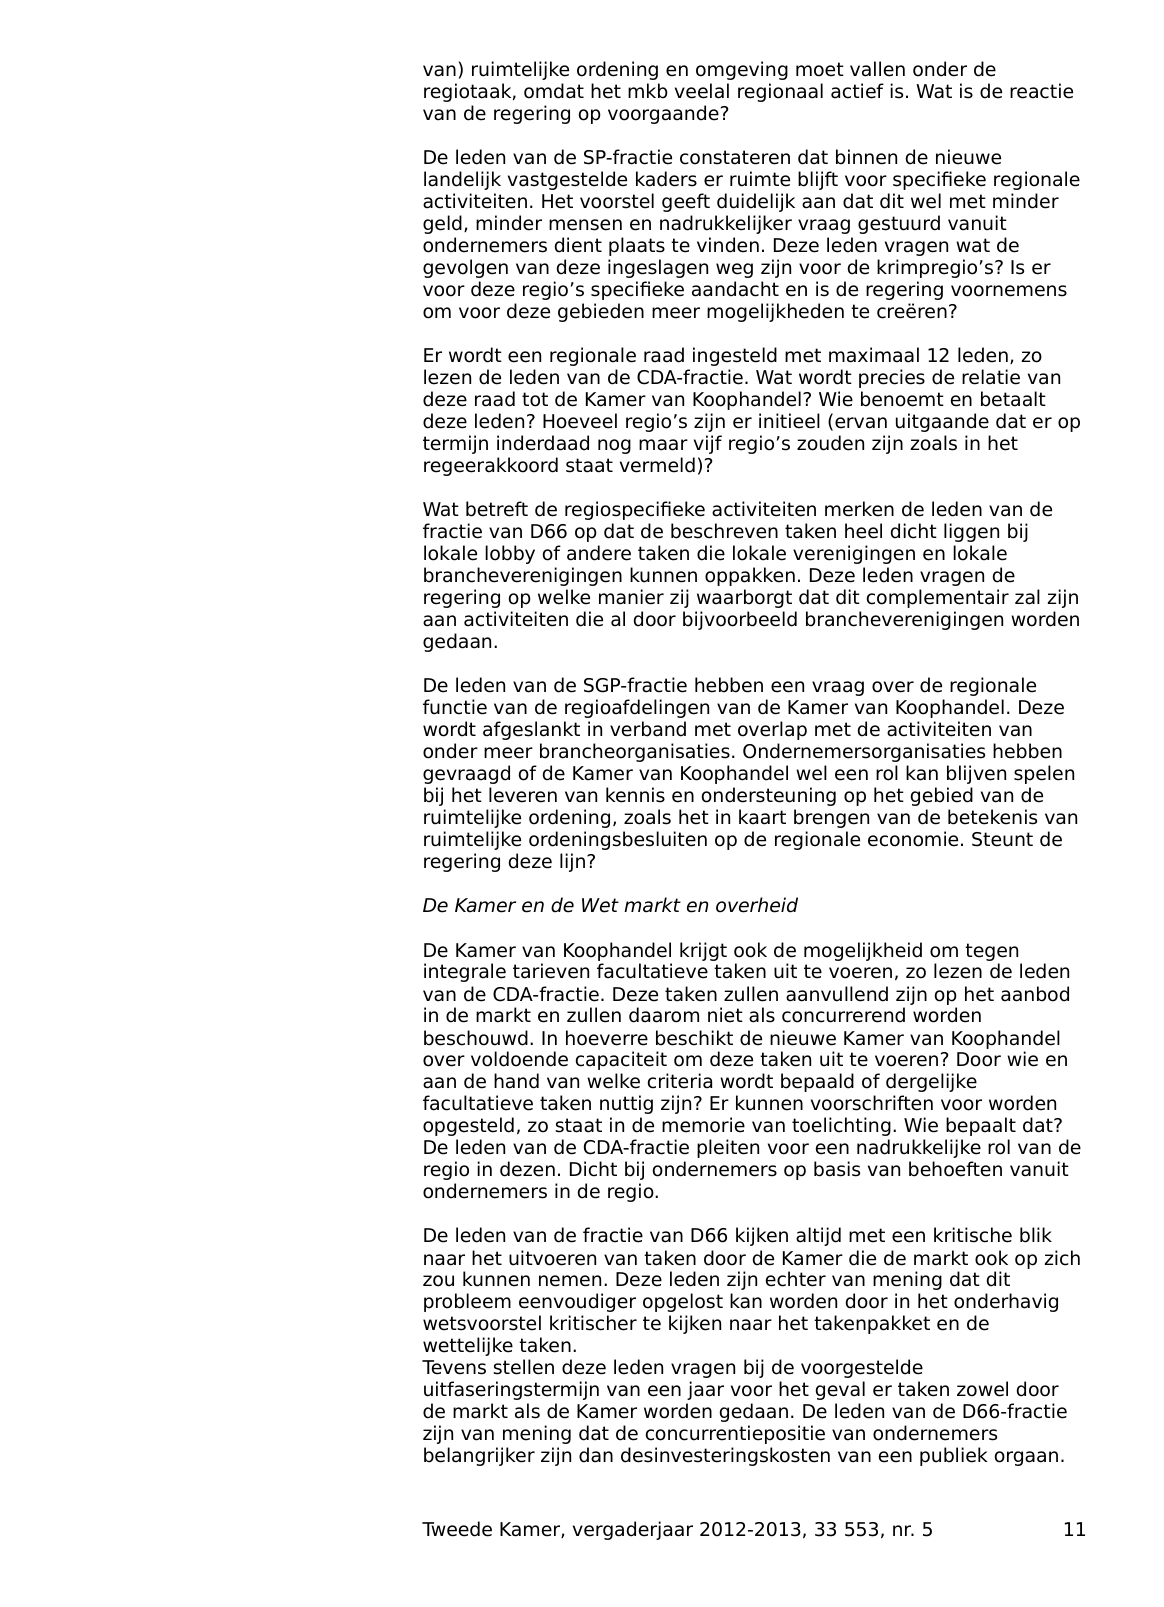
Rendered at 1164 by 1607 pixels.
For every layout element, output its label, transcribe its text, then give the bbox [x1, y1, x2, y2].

text Er wordt een regionale raad ingesteld met maximaal 12 leden, zo lezen de leden van de CDA-fractie. Wat wordt precies de relatie van deze raad tot de Kamer van Koophandel? Wie benoemt en betaalt deze leden? Hoeveel regio’s zijn er initieel (ervan uitgaande dat er op termijn inderdaad nog maar vijf regio’s zouden zijn zoals in het regeerakkoord staat vermeld)? [422, 345, 1087, 477]
text De leden van de SGP-fractie hebben een vraag over de regionale functie van de regioafdelingen van de Kamer van Koophandel. Deze wordt afgeslankt in verband met overlap met de activiteiten van onder meer brancheorganisaties. Ondernemersorganisaties hebben gevraagd of de Kamer van Koophandel wel een rol kan blijven spelen bij het leveren van kennis en ondersteuning op het gebied van de ruimtelijke ordening, zoals het in kaart brengen van de betekenis van ruimtelijke ordeningsbesluiten op de regionale economie. Steunt de regering deze lijn? [422, 675, 1087, 873]
text van) ruimtelijke ordening en omgeving moet vallen onder de regiotaak, omdat het mkb veelal regionaal actief is. Wat is de reactie van de regering op voorgaande? [422, 59, 1087, 125]
text De leden van de fractie van D66 kijken altijd met een kritische blik naar het uitvoeren van taken door de Kamer die de markt ook op zich zou kunnen nemen. Deze leden zijn echter van mening dat dit probleem eenvoudiger opgelost kan worden door in het onderhavig wetsvoorstel kritischer te kijken naar het takenpakket en de wettelijke taken. [422, 1225, 1087, 1357]
text Tevens stellen deze leden vragen bij de voorgestelde uitfaseringstermijn van een jaar voor het geval er taken zowel door de markt als de Kamer worden gedaan. De leden van de D66-fractie zijn van mening dat de concurrentiepositie van ondernemers belangrijker zijn dan desinvesteringskosten van een publiek orgaan. [422, 1357, 1087, 1467]
text De leden van de SP-fractie constateren dat binnen de nieuwe landelijk vastgestelde kaders er ruimte blijft voor specifieke regionale activiteiten. Het voorstel geeft duidelijk aan dat dit wel met minder geld, minder mensen en nadrukkelijker vraag gestuurd vanuit ondernemers dient plaats te vinden. Deze leden vragen wat de gevolgen van deze ingeslagen weg zijn voor de krimpregio’s? Is er voor deze regio’s specifieke aandacht en is de regering voornemens om voor deze gebieden meer mogelijkheden te creëren? [422, 147, 1087, 323]
text De Kamer van Koophandel krijgt ook de mogelijkheid om tegen integrale tarieven facultatieve taken uit te voeren, zo lezen de leden van de CDA-fractie. Deze taken zullen aanvullend zijn op het aanbod in de markt en zullen daarom niet als concurrerend worden beschouwd. In hoeverre beschikt de nieuwe Kamer van Koophandel over voldoende capaciteit om deze taken uit te voeren? Door wie en aan de hand van welke criteria wordt bepaald of dergelijke facultatieve taken nuttig zijn? Er kunnen voorschriften voor worden opgesteld, zo staat in de memorie van toelichting. Wie bepaalt dat? De leden van de CDA-fractie pleiten voor een nadrukkelijke rol van de regio in dezen. Dicht bij ondernemers op basis van behoeften vanuit ondernemers in de regio. [422, 939, 1087, 1203]
subtitle De Kamer en de Wet markt en overheid [422, 895, 1087, 917]
text Wat betreft de regiospecifieke activiteiten merken de leden van de fractie van D66 op dat de beschreven taken heel dicht liggen bij lokale lobby of andere taken die lokale verenigingen en lokale brancheverenigingen kunnen oppakken. Deze leden vragen de regering op welke manier zij waarborgt dat dit complementair zal zijn aan activiteiten die al door bijvoorbeeld brancheverenigingen worden gedaan. [422, 499, 1087, 653]
